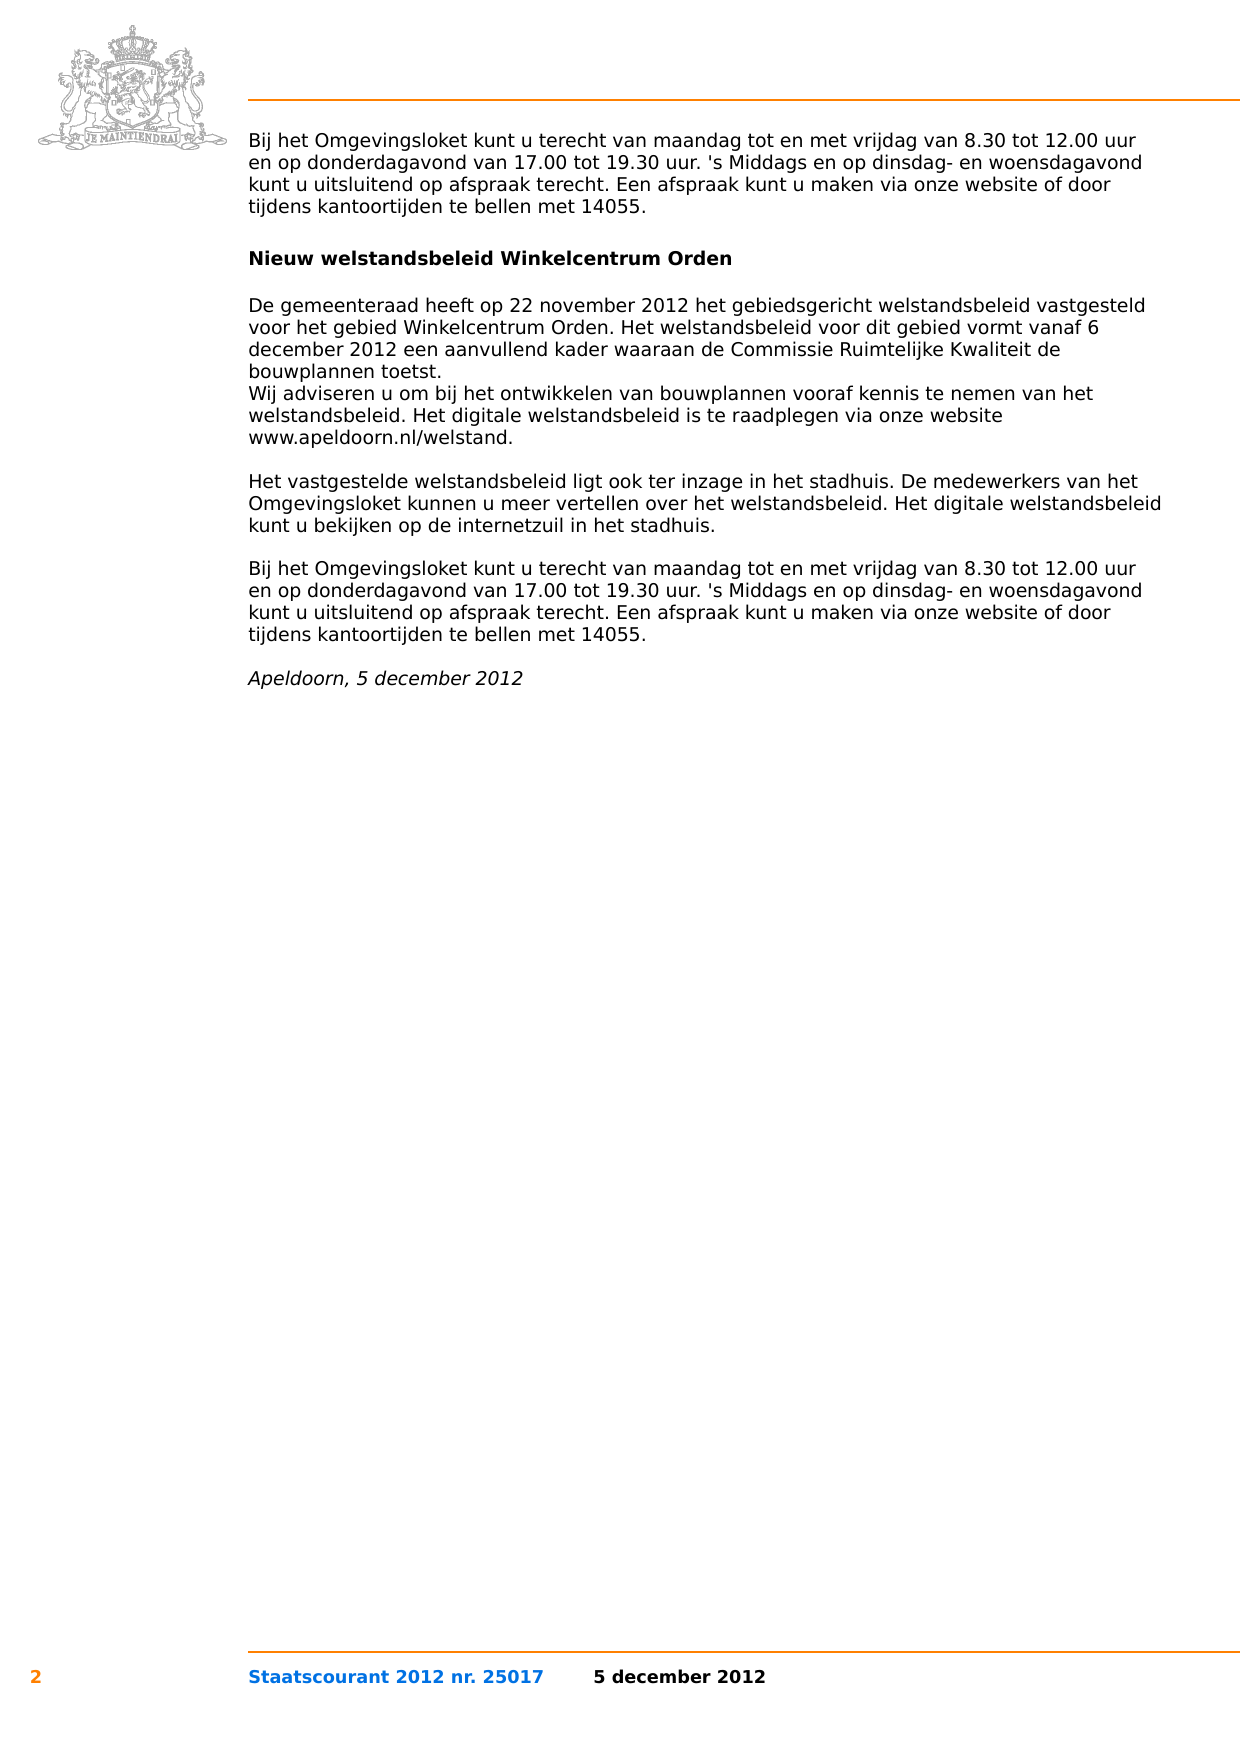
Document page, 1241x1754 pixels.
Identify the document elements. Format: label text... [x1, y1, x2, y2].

subtitle Nieuw welstandsbeleid Winkelcentrum Orden [248, 248, 1163, 270]
picture [38, 25, 227, 150]
text Het vastgestelde welstandsbeleid ligt ook ter inzage in het stadhuis. De medewerkers van het Omgevingsloket kunnen u meer vertellen over het welstandsbeleid. Het digitale welstandsbeleid kunt u bekijken op de internetzuil in het stadhuis. [248, 471, 1163, 536]
text Bij het Omgevingsloket kunt u terecht van maandag tot en met vrijdag van 8.30 tot 12.00 uur en op donderdagavond van 17.00 tot 19.30 uur. 's Middags en op dinsdag- en woensdagavond kunt u uitsluitend op afspraak terecht. Een afspraak kunt u maken via onze website of door tijdens kantoortijden te bellen met 14055. [248, 130, 1163, 218]
text Wij adviseren u om bij het ontwikkelen van bouwplannen vooraf kennis te nemen van het welstandsbeleid. Het digitale welstandsbeleid is te raadplegen via onze website www.apeldoorn.nl/welstand. [248, 383, 1163, 449]
text Bij het Omgevingsloket kunt u terecht van maandag tot en met vrijdag van 8.30 tot 12.00 uur en op donderdagavond van 17.00 tot 19.30 uur. 's Middags en op dinsdag- en woensdagavond kunt u uitsluitend op afspraak terecht. Een afspraak kunt u maken via onze website of door tijdens kantoortijden te bellen met 14055. [248, 558, 1163, 646]
text De gemeenteraad heeft op 22 november 2012 het gebiedsgericht welstandsbeleid vastgesteld voor het gebied Winkelcentrum Orden. Het welstandsbeleid voor dit gebied vormt vanaf 6 december 2012 een aanvullend kader waaraan de Commissie Ruimtelijke Kwaliteit de bouwplannen toetst. [248, 295, 1163, 383]
text Apeldoorn, 5 december 2012 [248, 668, 1163, 690]
